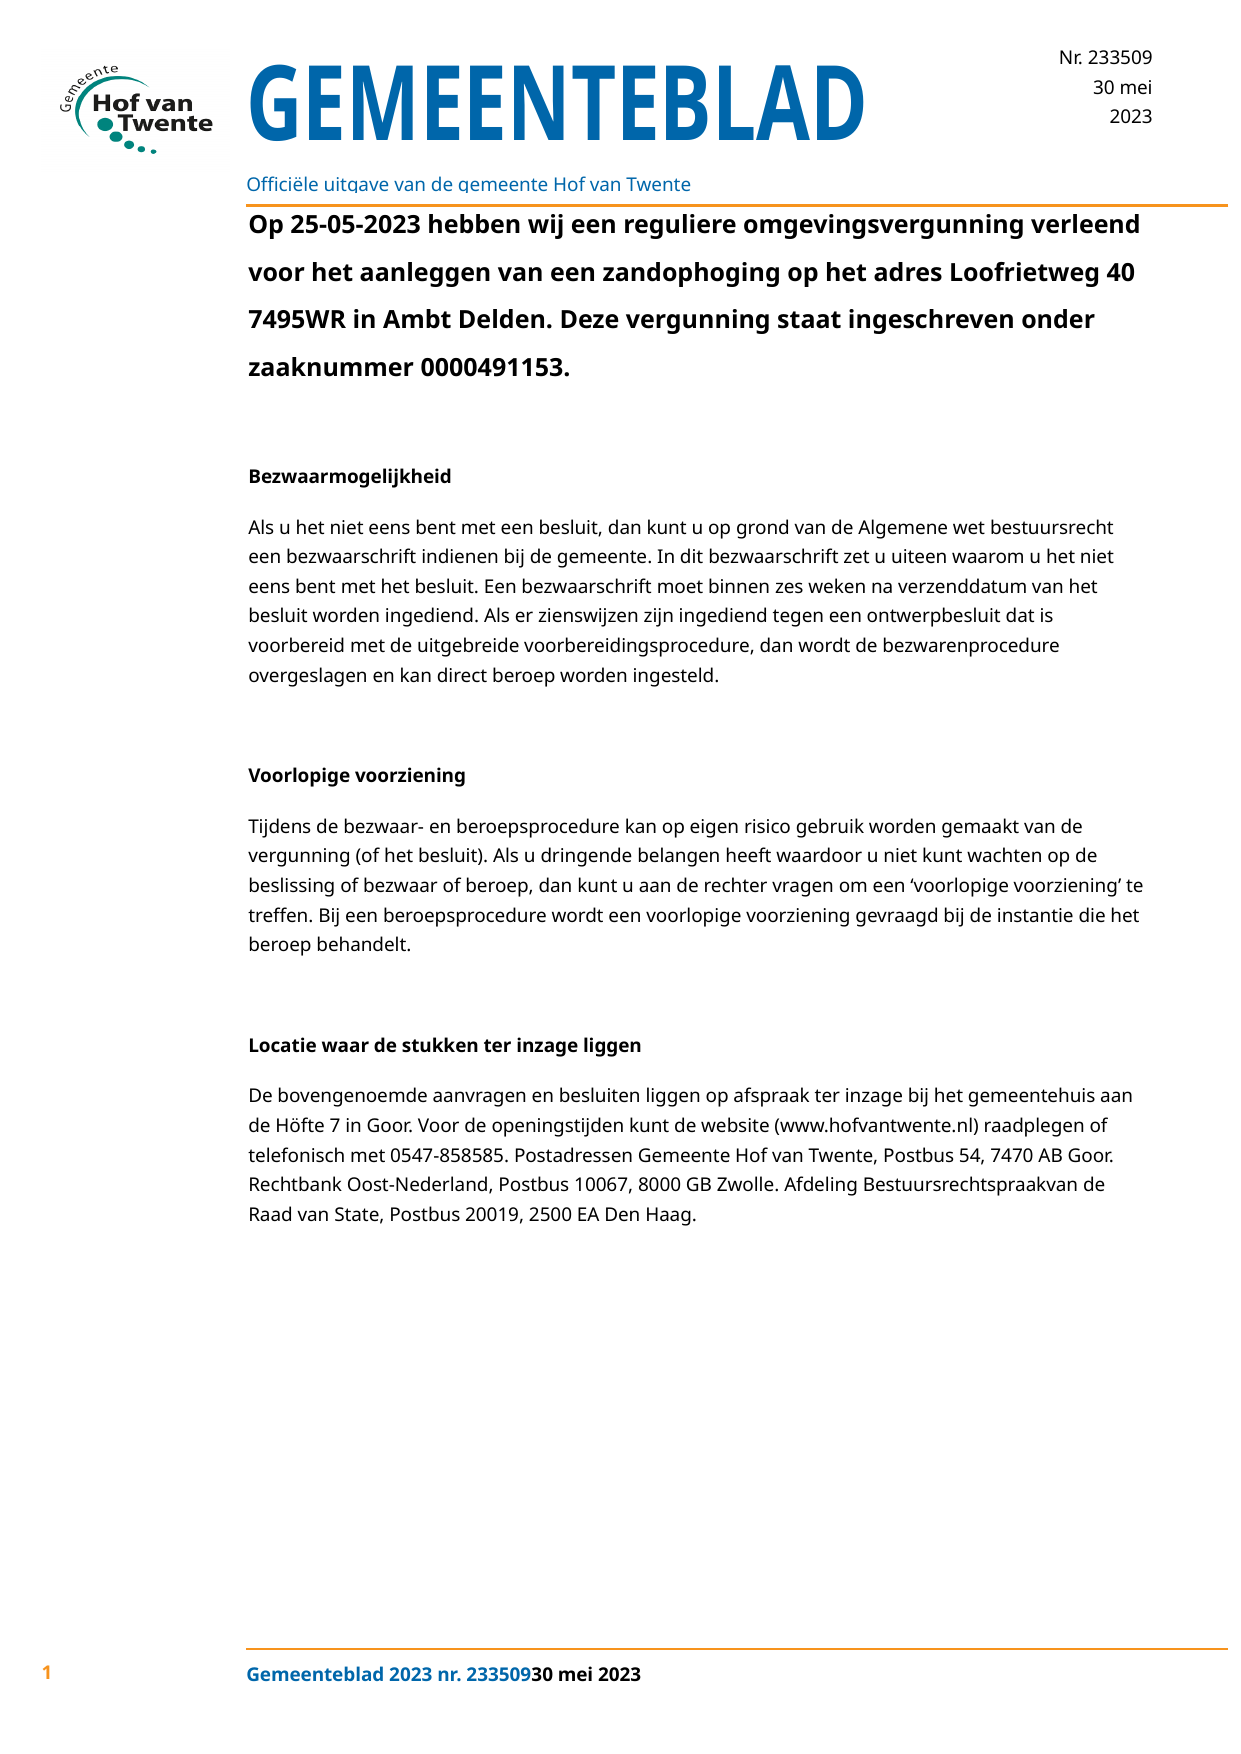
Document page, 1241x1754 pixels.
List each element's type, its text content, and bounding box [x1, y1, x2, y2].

text Als u het niet eens bent met een besluit, dan kunt u op grond van de Algemene wet bestuursrecht een bezwaarschrift indienen bij de gemeente. In dit bezwaarschrift zet u uiteen waarom u het niet eens bent met het besluit. Een bezwaarschrift moet binnen zes weken na verzenddatum van het besluit worden ingediend. Als er zienswijzen zijn ingediend tegen een ontwerpbesluit dat is voorbereid met de uitgebreide voorbereidingsprocedure, dan wordt de bezwarenprocedure overgeslagen en kan direct beroep worden ingesteld. [248, 514, 1152, 688]
text De bovengenoemde aanvragen en besluiten liggen op afspraak ter inzage bij het gemeentehuis aan de Höfte 7 in Goor. Voor de openingstijden kunt de website (www.hofvantwente.nl) raadplegen of telefonisch met 0547-858585. Postadressen Gemeente Hof van Twente, Postbus 54, 7470 AB Goor. Rechtbank Oost-Nederland, Postbus 10067, 8000 GB Zwolle. Afdeling Bestuursrechtspraakvan de Raad van State, Postbus 20019, 2500 EA Den Haag. [248, 1083, 1152, 1227]
picture [41, 47, 231, 172]
text Bezwaarmogelijkheid [248, 463, 1152, 489]
text Locatie waar de stukken ter inzage liggen [248, 1032, 1152, 1058]
text Tijdens de bezwaar- en beroepsprocedure kan op eigen risico gebruik worden gemaakt van de vergunning (of het besluit). Als u dringende belangen heeft waardoor u niet kunt wachten op de beslissing of bezwaar of beroep, dan kunt u aan de rechter vragen om een ‘voorlopige voorziening’ te treffen. Bij een beroepsprocedure wordt een voorlopige voorziening gevraagd bij de instantie die het beroep behandelt. [248, 813, 1152, 957]
text Op 25-05-2023 hebben wij een reguliere omgevingsvergunning verleend voor het aanleggen van een zandophoging op het adres Loofrietweg 40 7495WR in Ambt Delden. Deze vergunning staat ingeschreven onder zaaknummer 0000491153. [248, 207, 1152, 384]
text Voorlopige voorziening [248, 763, 1152, 788]
